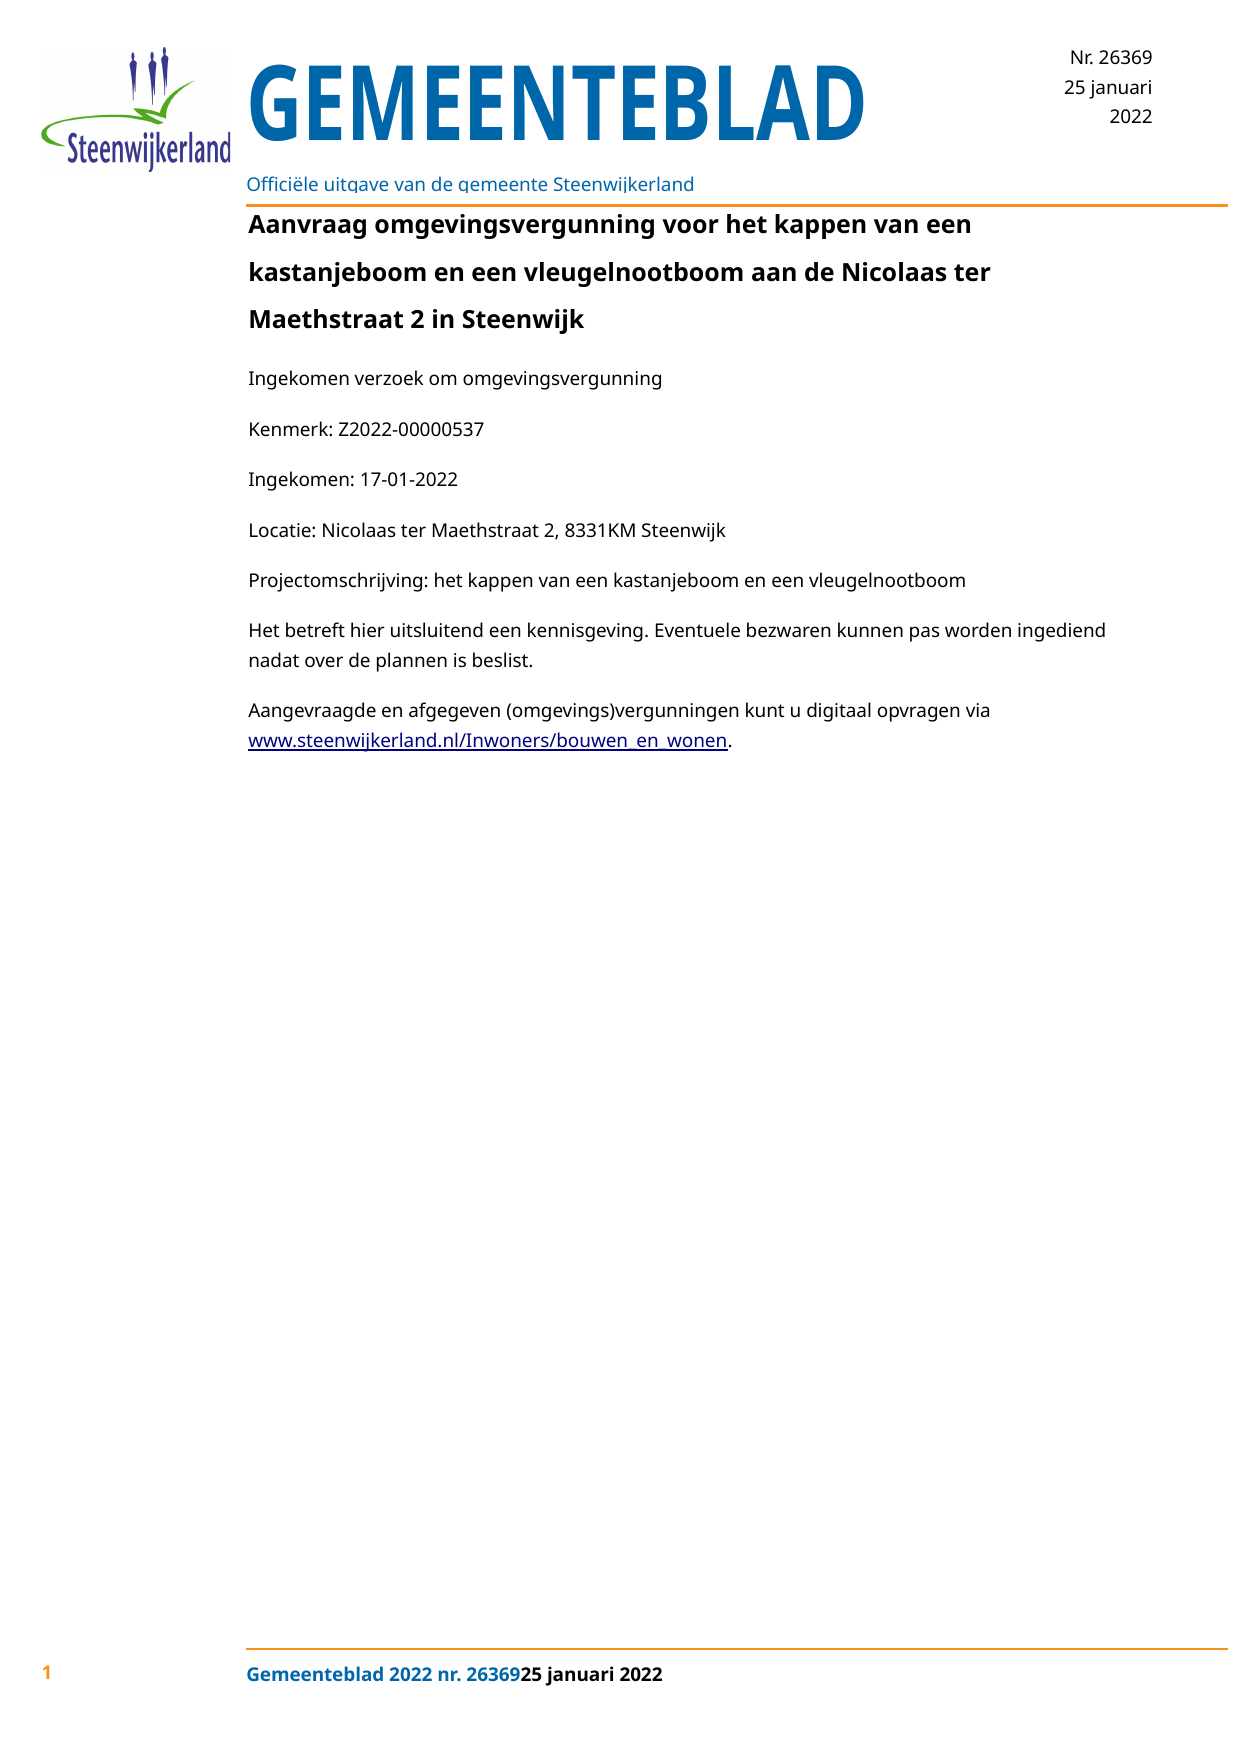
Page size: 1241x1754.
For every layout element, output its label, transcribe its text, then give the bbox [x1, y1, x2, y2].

text Ingekomen: 17-01-2022 [248, 466, 1152, 492]
text Projectomschrijving: het kappen van een kastanjeboom en een vleugelnootboom [248, 567, 1152, 593]
picture [41, 47, 231, 172]
text Aanvraag omgevingsvergunning voor het kappen van een kastanjeboom en een vleugelnootboom aan de Nicolaas ter Maethstraat 2 in Steenwijk [248, 207, 1152, 336]
text Locatie: Nicolaas ter Maethstraat 2, 8331KM Steenwijk [248, 517, 1152, 542]
text Aangevraagde en afgegeven (omgevings)vergunningen kunt u digitaal opvragen via www.steenwijkerland.nl/Inwoners/bouwen_en_wonen. [248, 698, 1152, 753]
text Het betreft hier uitsluitend een kennisgeving. Eventuele bezwaren kunnen pas worden ingediend nadat over de plannen is beslist. [248, 618, 1152, 673]
text Ingekomen verzoek om omgevingsvergunning [248, 366, 1152, 391]
text Kenmerk: Z2022-00000537 [248, 416, 1152, 442]
